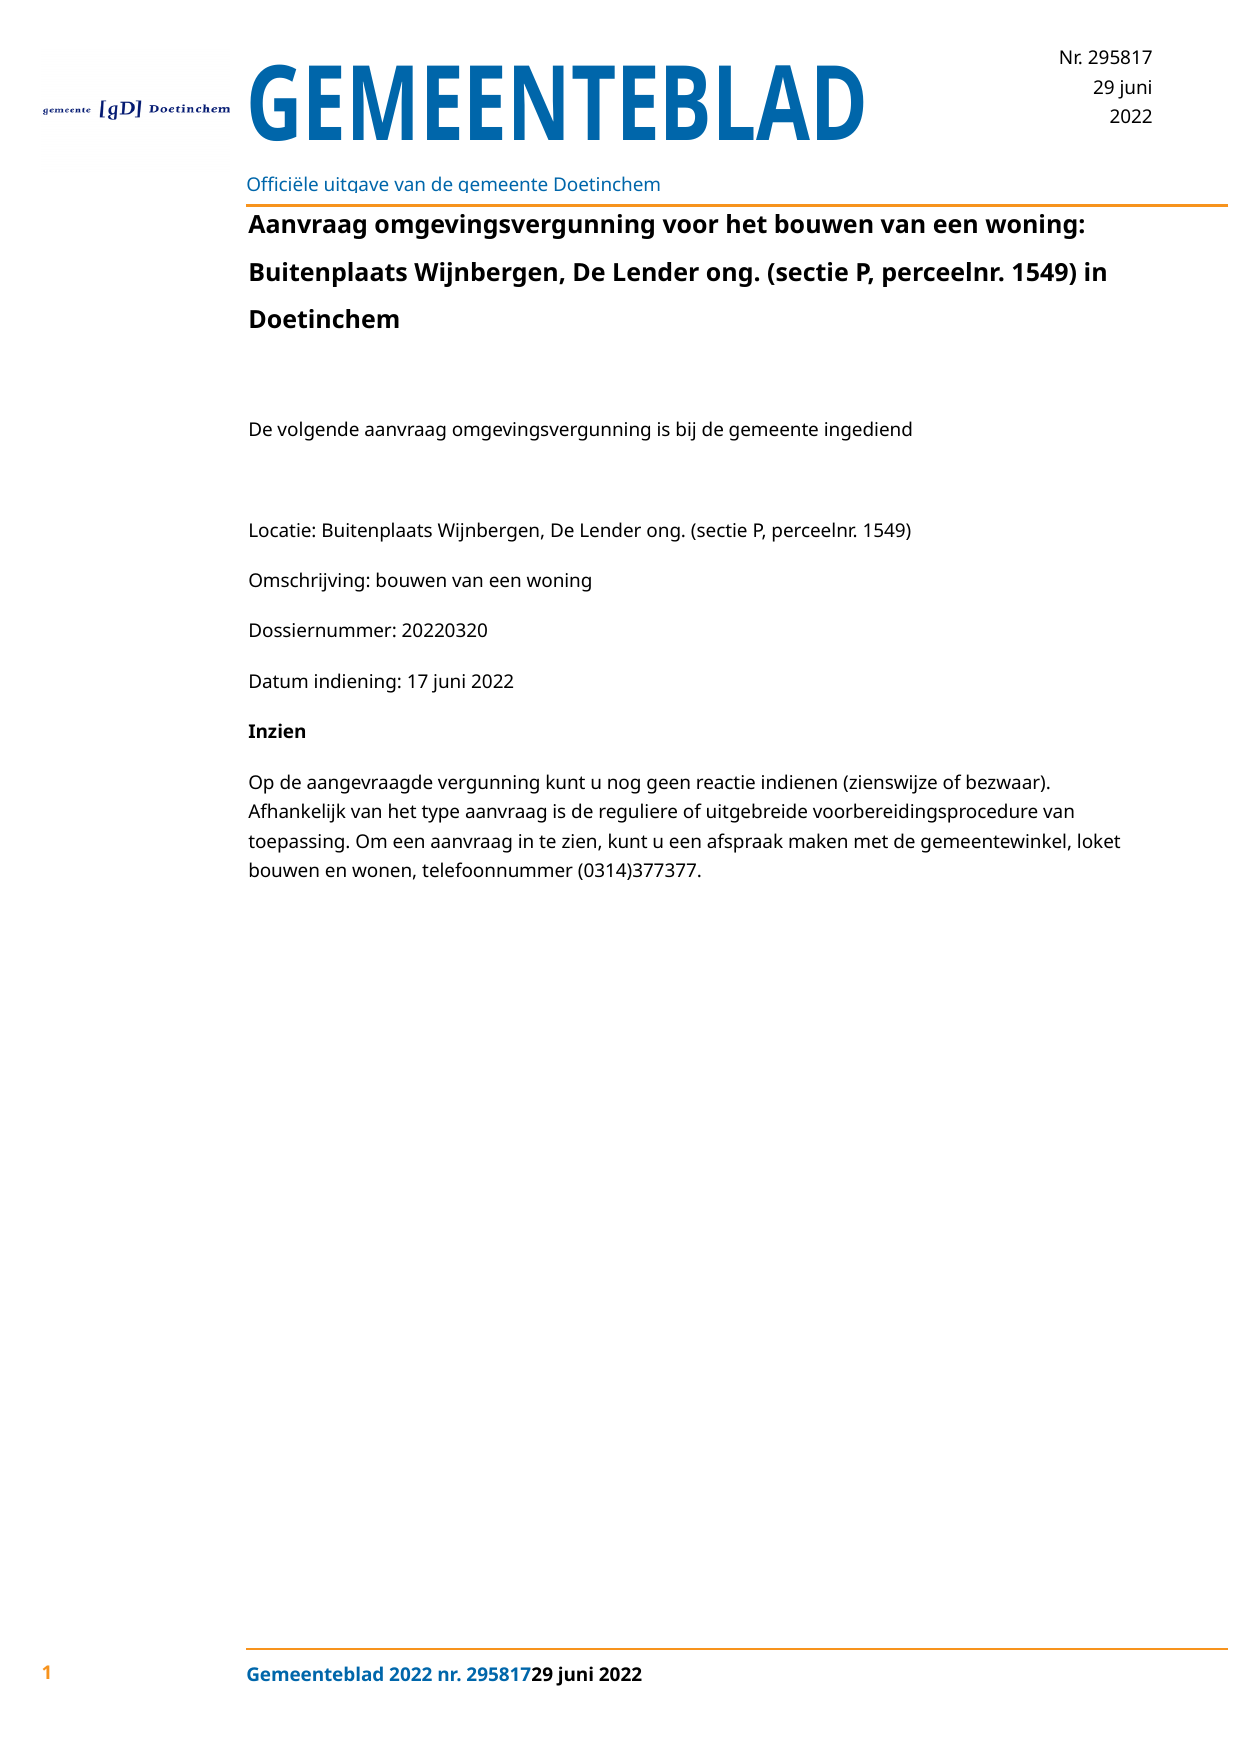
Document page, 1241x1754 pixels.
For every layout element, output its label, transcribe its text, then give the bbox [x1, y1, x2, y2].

text Omschrijving: bouwen van een woning [248, 567, 1152, 593]
text Locatie: Buitenplaats Wijnbergen, De Lender ong. (sectie P, perceelnr. 1549) [248, 517, 1152, 542]
text De volgende aanvraag omgevingsvergunning is bij de gemeente ingediend [248, 416, 1152, 442]
text Aanvraag omgevingsvergunning voor het bouwen van een woning: Buitenplaats Wijnbergen, De Lender ong. (sectie P, perceelnr. 1549) in Doetinchem [248, 207, 1152, 336]
text Inzien [248, 718, 1152, 744]
picture [41, 47, 231, 172]
text Datum indiening: 17 juni 2022 [248, 668, 1152, 694]
text Dossiernummer: 20220320 [248, 618, 1152, 643]
text Op de aangevraagde vergunning kunt u nog geen reactie indienen (zienswijze of bezwaar). Afhankelijk van het type aanvraag is de reguliere of uitgebreide voorbereidingsprocedure van toepassing. Om een aanvraag in te zien, kunt u een afspraak maken met de gemeentewinkel, loket bouwen en wonen, telefoonnummer (0314)377377. [248, 769, 1152, 883]
